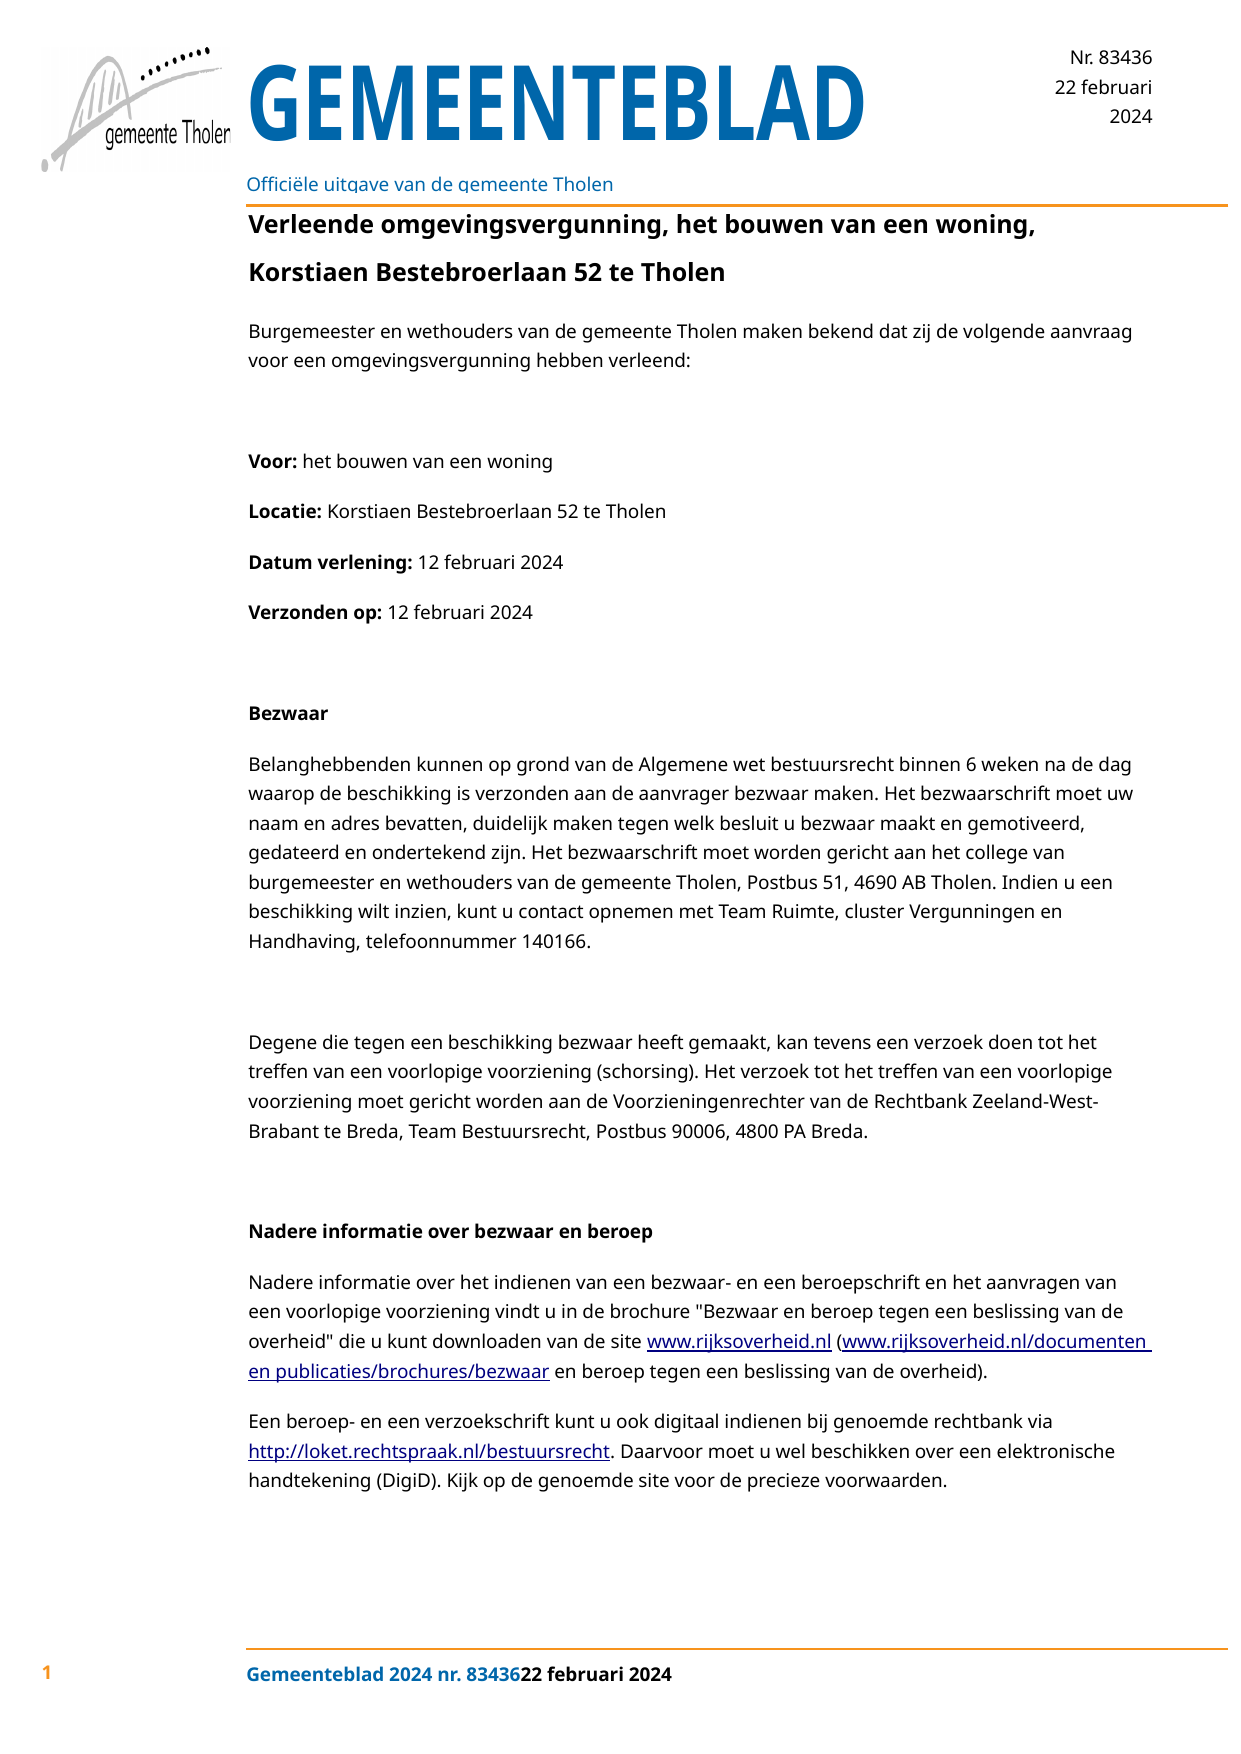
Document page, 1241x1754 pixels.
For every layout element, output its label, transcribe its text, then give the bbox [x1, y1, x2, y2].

text Locatie: Korstiaen Bestebroerlaan 52 te Tholen [248, 499, 1152, 524]
text Nadere informatie over het indienen van een bezwaar- en een beroepschrift en het aanvragen van een voorlopige voorziening vindt u in de brochure "Bezwaar en beroep tegen een beslissing van de overheid" die u kunt downloaden van de site www.rijksoverheid.nl (www.rijksoverheid.nl/documenten en publicaties/brochures/bezwaar en beroep tegen een beslissing van de overheid). [248, 1269, 1152, 1384]
text Verleende omgevingsvergunning, het bouwen van een woning, Korstiaen Bestebroerlaan 52 te Tholen [248, 207, 1152, 288]
text Bezwaar [248, 700, 1152, 726]
picture [41, 47, 231, 172]
text Burgemeester en wethouders van de gemeente Tholen maken bekend dat zij de volgende aanvraag voor een omgevingsvergunning hebben verleend: [248, 318, 1152, 373]
text Nadere informatie over bezwaar en beroep [248, 1219, 1152, 1244]
text Een beroep- en een verzoekschrift kunt u ook digitaal indienen bij genoemde rechtbank via http://loket.rechtspraak.nl/bestuursrecht. Daarvoor moet u wel beschikken over een elektronische handtekening (DigiD). Kijk op de genoemde site voor de precieze voorwaarden. [248, 1408, 1152, 1493]
text Degene die tegen een beschikking bezwaar heeft gemaakt, kan tevens een verzoek doen tot het treffen van een voorlopige voorziening (schorsing). Het verzoek tot het treffen van een voorlopige voorziening moet gericht worden aan de Voorzieningenrechter van de Rechtbank Zeeland-West-Brabant te Breda, Team Bestuursrecht, Postbus 90006, 4800 PA Breda. [248, 1029, 1152, 1144]
text Datum verlening: 12 februari 2024 [248, 549, 1152, 575]
text Verzonden op: 12 februari 2024 [248, 599, 1152, 625]
text Voor: het bouwen van een woning [248, 448, 1152, 474]
text Belanghebbenden kunnen op grond van de Algemene wet bestuursrecht binnen 6 weken na de dag waarop de beschikking is verzonden aan de aanvrager bezwaar maken. Het bezwaarschrift moet uw naam en adres bevatten, duidelijk maken tegen welk besluit u bezwaar maakt en gemotiveerd, gedateerd en ondertekend zijn. Het bezwaarschrift moet worden gericht aan het college van burgemeester en wethouders van de gemeente Tholen, Postbus 51, 4690 AB Tholen. Indien u een beschikking wilt inzien, kunt u contact opnemen met Team Ruimte, cluster Vergunningen en Handhaving, telefoonnummer 140166. [248, 751, 1152, 954]
